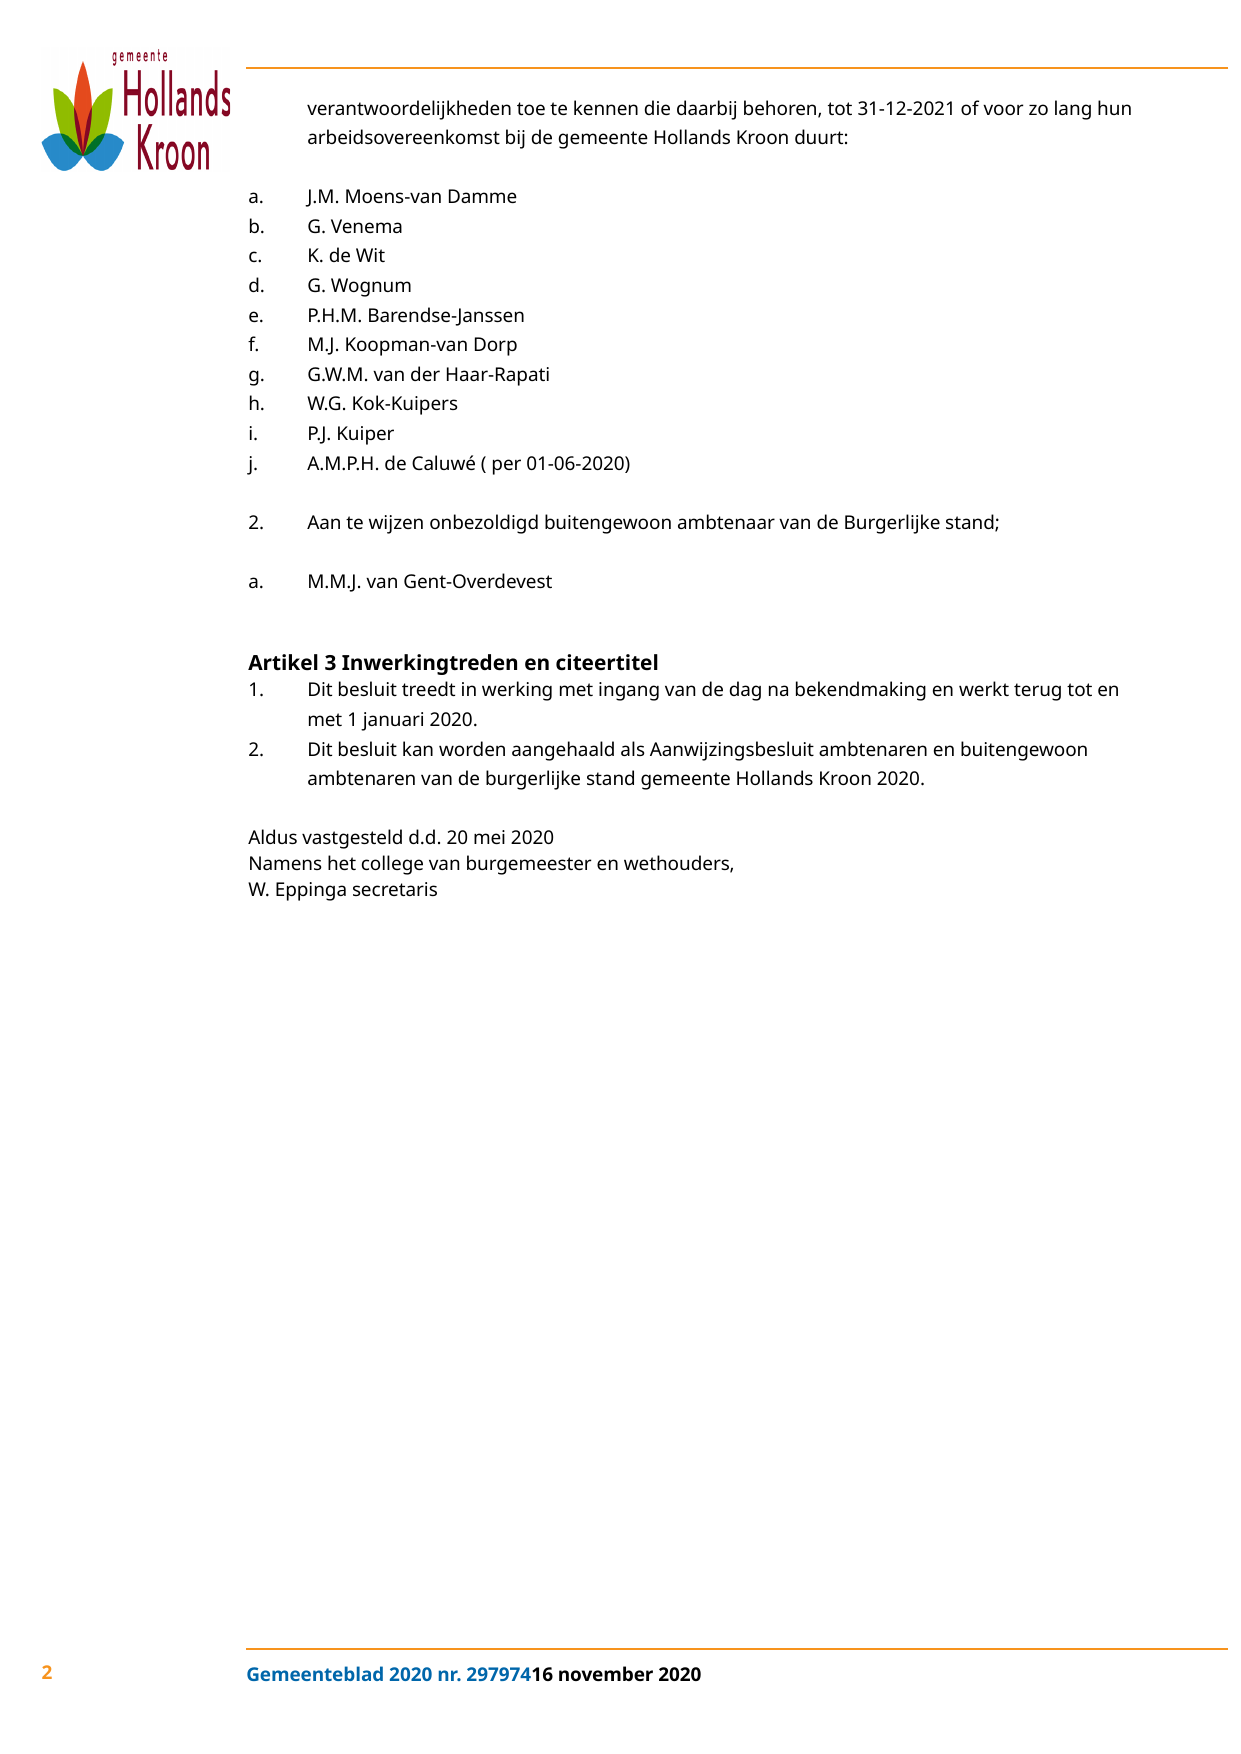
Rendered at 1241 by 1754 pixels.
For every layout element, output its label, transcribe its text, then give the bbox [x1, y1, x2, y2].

list G.W.M. van der Haar-Rapati [248, 361, 1152, 387]
list K. de Wit [248, 243, 1152, 268]
list G. Wognum [248, 272, 1152, 298]
list M.M.J. van Gent-Overdevest [248, 568, 1152, 594]
list verantwoordelijkheden toe te kennen die daarbij behoren, tot 31-12-2021 of voor zo lang hun arbeidsovereenkomst bij de gemeente Hollands Kroon duurt: [248, 95, 1152, 150]
list Aan te wijzen onbezoldigd buitengewoon ambtenaar van de Burgerlijke stand; [248, 509, 1152, 535]
list P.J. Kuiper [248, 420, 1152, 446]
list G. Venema [248, 213, 1152, 239]
text Aldus vastgesteld d.d. 20 mei 2020 [248, 824, 1152, 850]
list M.J. Koopman-van Dorp [248, 331, 1152, 357]
list W.G. Kok-Kuipers [248, 391, 1152, 416]
list P.H.M. Barendse-Janssen [248, 302, 1152, 328]
list J.M. Moens-van Damme [248, 183, 1152, 209]
list Dit besluit kan worden aangehaald als Aanwijzingsbesluit ambtenaren en buitengewoon ambtenaren van de burgerlijke stand gemeente Hollands Kroon 2020. [248, 736, 1152, 791]
text Artikel 3 Inwerkingtreden en citeertitel [248, 648, 1152, 677]
text W. Eppinga secretaris [248, 876, 1152, 902]
list A.M.P.H. de Caluwé ( per 01-06-2020) [248, 450, 1152, 476]
list Dit besluit treedt in werking met ingang van de dag na bekendmaking en werkt terug tot en met 1 januari 2020. [248, 677, 1152, 732]
text Namens het college van burgemeester en wethouders, [248, 850, 1152, 876]
picture [41, 47, 231, 172]
